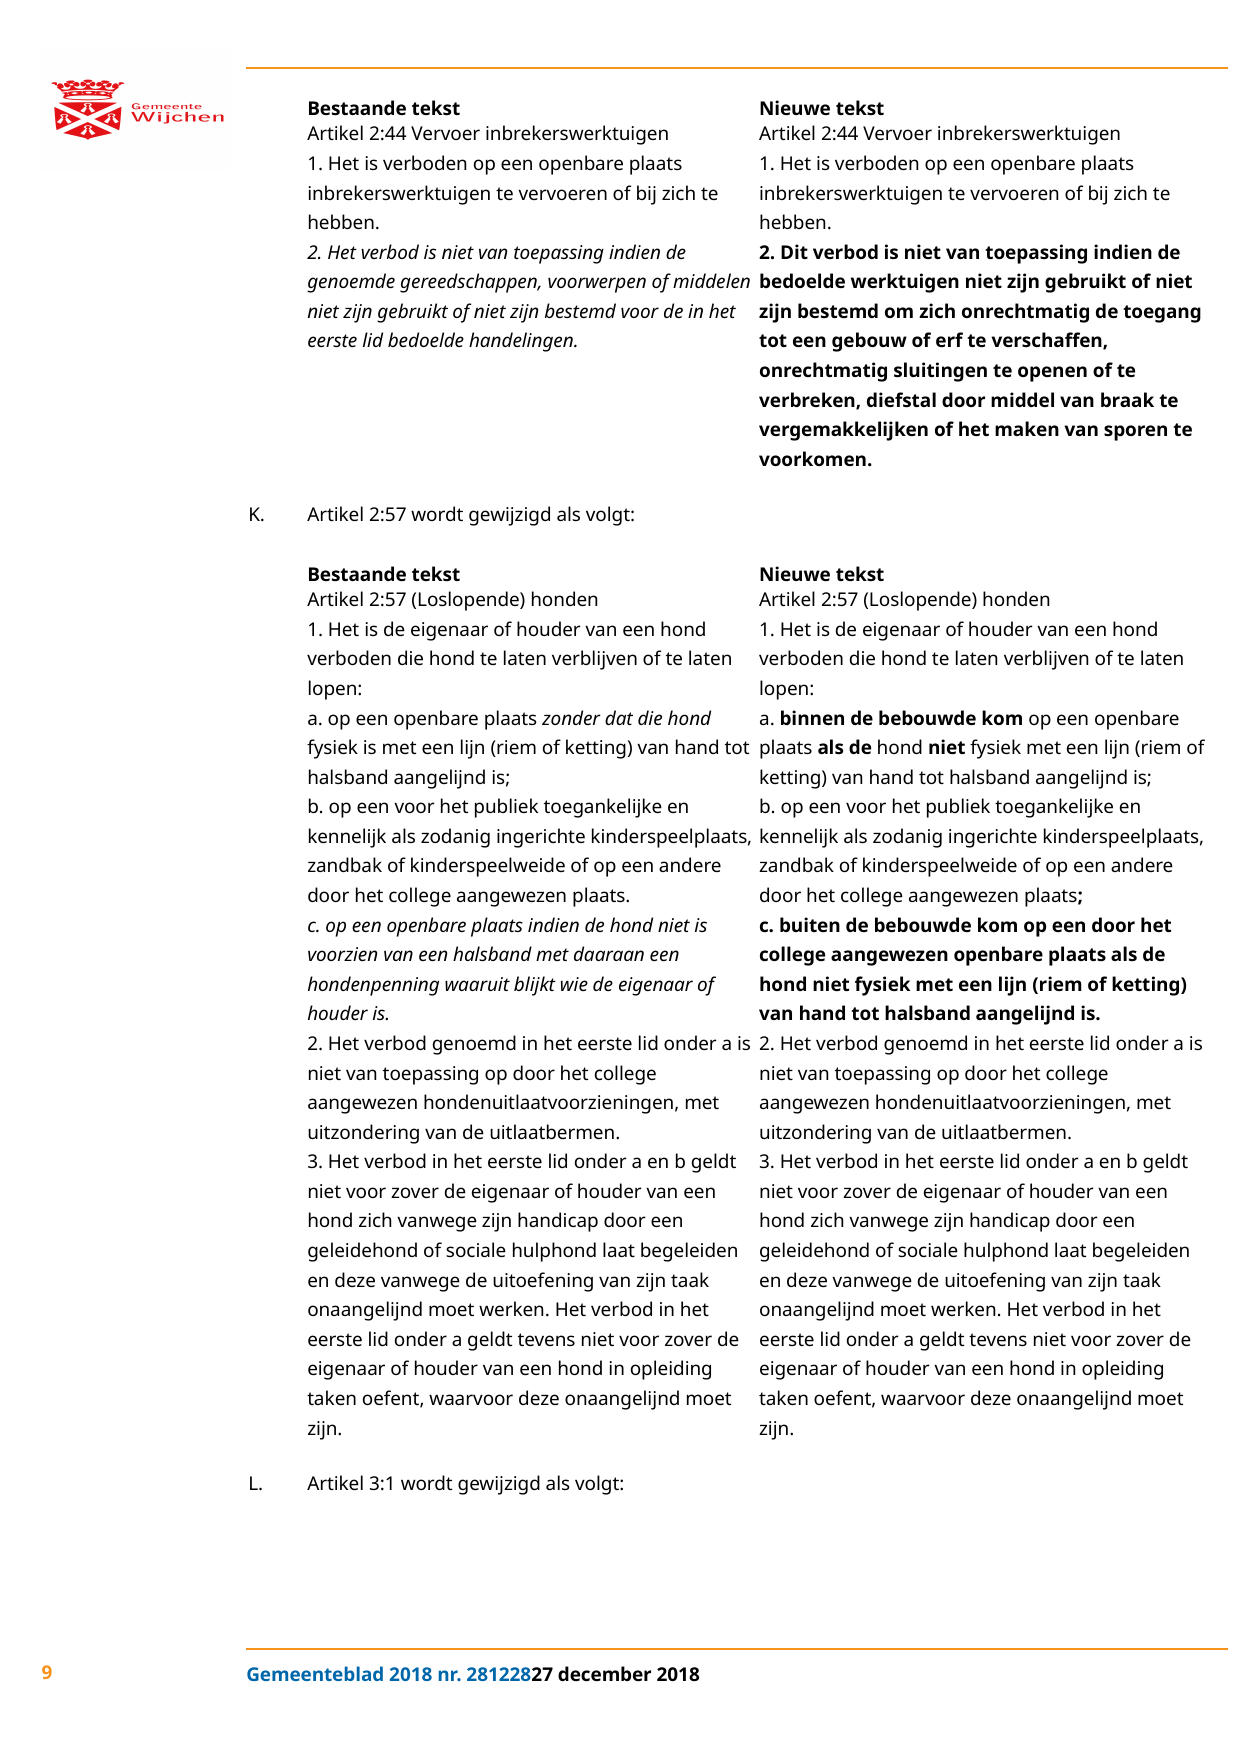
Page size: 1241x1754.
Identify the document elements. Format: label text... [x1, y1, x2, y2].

table_header Bestaande tekst [307, 561, 759, 586]
table_cell Artikel 2:57 (Loslopende) honden 1. Het is de eigenaar of houder van een hond verboden die hond te laten verblijven of te laten lopen: a. op een openbare plaats zonder dat die hond fysiek is met een lijn (riem of ketting) van hand tot halsband aangelijnd is; b. op een voor het publiek toegankelijke en kennelijk als zodanig ingerichte kinderspeelplaats, zandbak of kinderspeelweide of op een andere door het college aangewezen plaats. c. op een openbare plaats indien de hond niet is voorzien van een halsband met daaraan een hondenpenning waaruit blijkt wie de eigenaar of houder is. 2. Het verbod genoemd in het eerste lid onder a is niet van toepassing op door het college aangewezen hondenuitlaatvoorzieningen, met uitzondering van de uitlaatbermen. 3. Het verbod in het eerste lid onder a en b geldt niet voor zover de eigenaar of houder van een hond zich vanwege zijn handicap door een geleidehond of sociale hulphond laat begeleiden en deze vanwege de uitoefening van zijn taak onaangelijnd moet werken. Het verbod in het eerste lid onder a geldt tevens niet voor zover de eigenaar of houder van een hond in opleiding taken oefent, waarvoor deze onaangelijnd moet zijn. [307, 586, 759, 1441]
table_header Nieuwe tekst [759, 561, 1211, 586]
picture [41, 47, 231, 172]
list Artikel 2:57 wordt gewijzigd als volgt: [248, 501, 1152, 527]
table_header Nieuwe tekst [759, 95, 1211, 121]
list Artikel 3:1 wordt gewijzigd als volgt: [248, 1470, 1152, 1496]
table_cell Artikel 2:44 Vervoer inbrekerswerktuigen 1. Het is verboden op een openbare plaats inbrekerswerktuigen te vervoeren of bij zich te hebben. 2. Dit verbod is niet van toepassing indien de bedoelde werktuigen niet zijn gebruikt of niet zijn bestemd om zich onrechtmatig de toegang tot een gebouw of erf te verschaffen, onrechtmatig sluitingen te openen of te verbreken, diefstal door middel van braak te vergemakkelijken of het maken van sporen te voorkomen. [759, 121, 1211, 472]
table_header Bestaande tekst [307, 95, 759, 121]
table_cell Artikel 2:57 (Loslopende) honden 1. Het is de eigenaar of houder van een hond verboden die hond te laten verblijven of te laten lopen: a. binnen de bebouwde kom op een openbare plaats als de hond niet fysiek met een lijn (riem of ketting) van hand tot halsband aangelijnd is; b. op een voor het publiek toegankelijke en kennelijk als zodanig ingerichte kinderspeelplaats, zandbak of kinderspeelweide of op een andere door het college aangewezen plaats; c. buiten de bebouwde kom op een door het college aangewezen openbare plaats als de hond niet fysiek met een lijn (riem of ketting) van hand tot halsband aangelijnd is. 2. Het verbod genoemd in het eerste lid onder a is niet van toepassing op door het college aangewezen hondenuitlaatvoorzieningen, met uitzondering van de uitlaatbermen. 3. Het verbod in het eerste lid onder a en b geldt niet voor zover de eigenaar of houder van een hond zich vanwege zijn handicap door een geleidehond of sociale hulphond laat begeleiden en deze vanwege de uitoefening van zijn taak onaangelijnd moet werken. Het verbod in het eerste lid onder a geldt tevens niet voor zover de eigenaar of houder van een hond in opleiding taken oefent, waarvoor deze onaangelijnd moet zijn. [759, 586, 1211, 1441]
table_cell Artikel 2:44 Vervoer inbrekerswerktuigen 1. Het is verboden op een openbare plaats inbrekerswerktuigen te vervoeren of bij zich te hebben. 2. Het verbod is niet van toepassing indien de genoemde gereedschappen, voorwerpen of middelen niet zijn gebruikt of niet zijn bestemd voor de in het eerste lid bedoelde handelingen. [307, 121, 759, 472]
